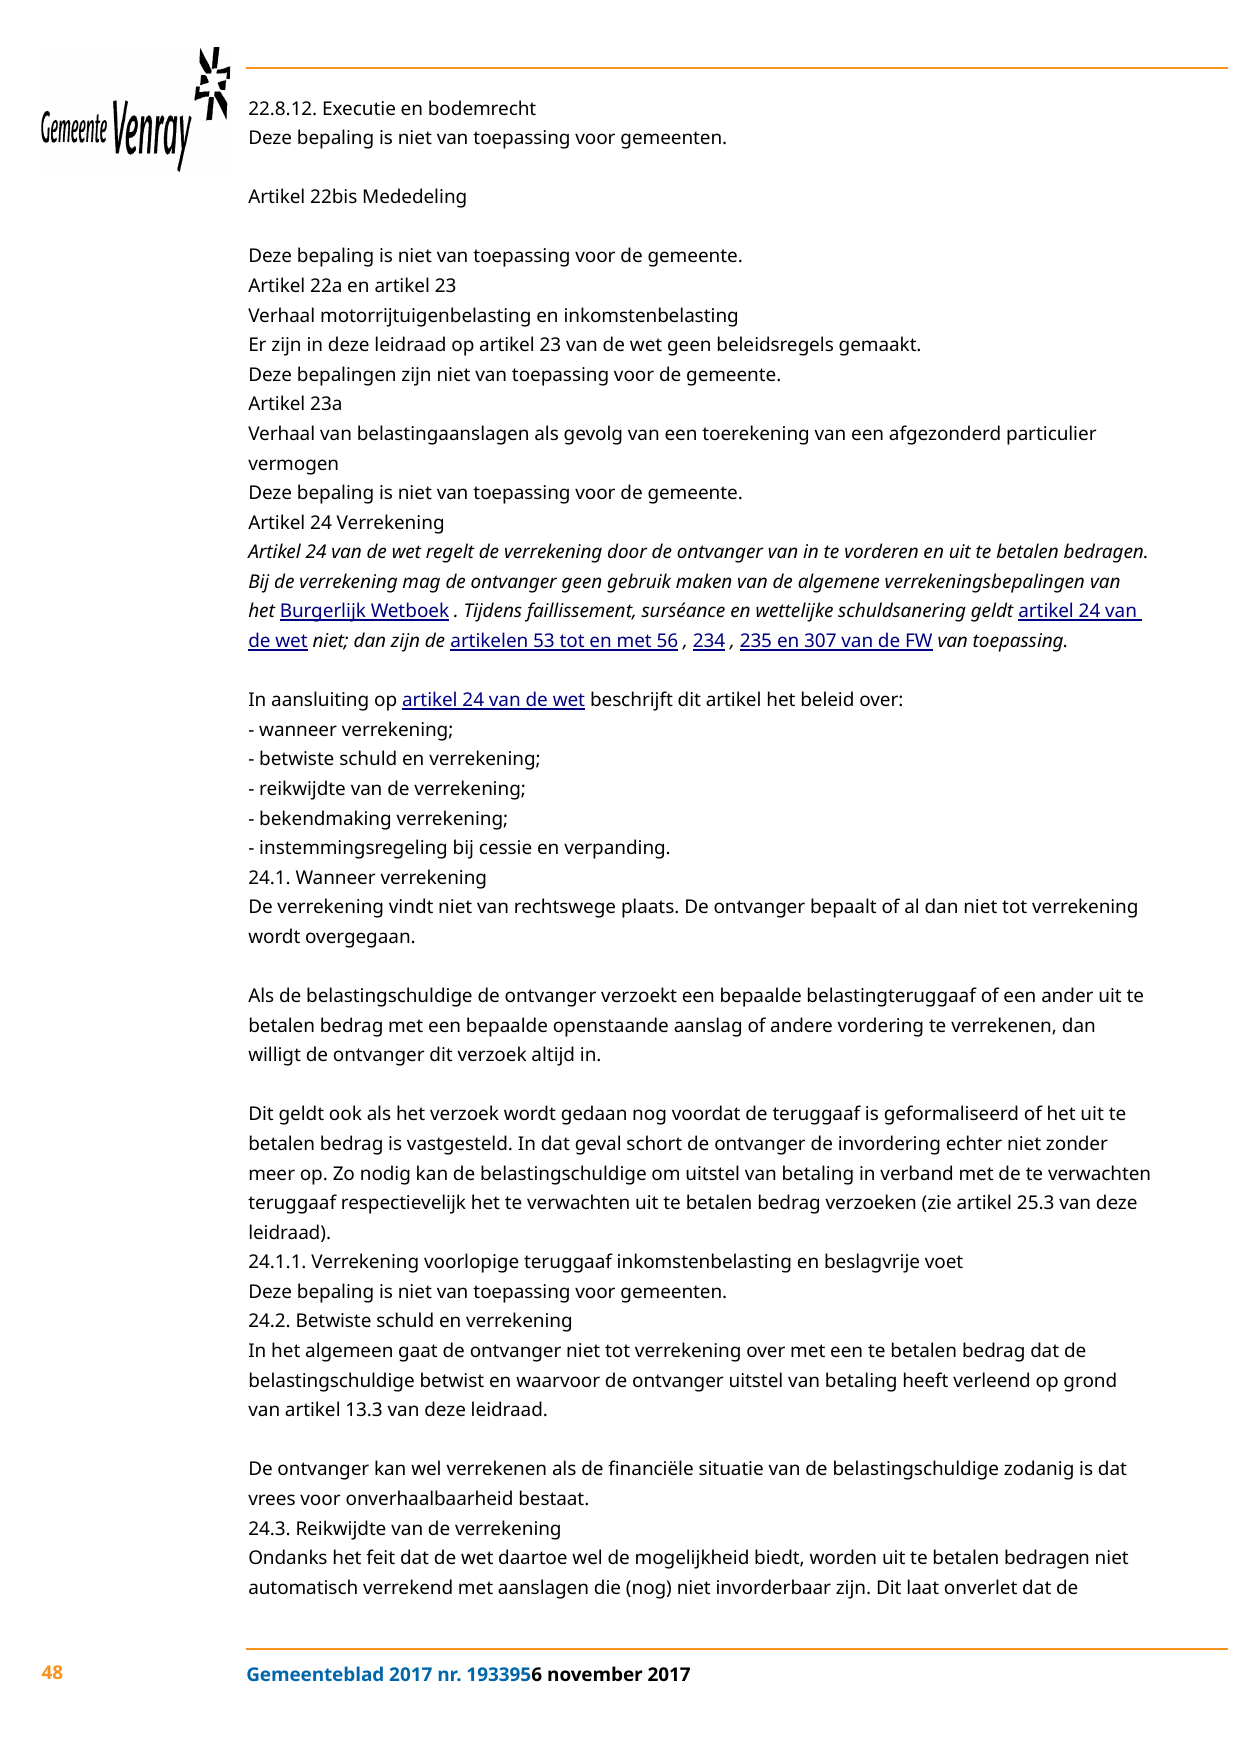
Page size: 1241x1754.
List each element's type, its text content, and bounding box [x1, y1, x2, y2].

text Er zijn in deze leidraad op artikel 23 van de wet geen beleidsregels gemaakt. [248, 331, 1152, 357]
text De verrekening vindt niet van rechtswege plaats. De ontvanger bepaalt of al dan niet tot verrekening wordt overgegaan. [248, 893, 1152, 949]
text Verhaal van belastingaanslagen als gevolg van een toerekening van een afgezonderd particulier vermogen [248, 420, 1152, 476]
text Deze bepalingen zijn niet van toepassing voor de gemeente. [248, 361, 1152, 387]
text Deze bepaling is niet van toepassing voor de gemeente. [248, 479, 1152, 505]
text 24.1.1. Verrekening voorlopige teruggaaf inkomstenbelasting en beslagvrije voet [248, 1248, 1152, 1274]
text Deze bepaling is niet van toepassing voor de gemeente. [248, 243, 1152, 268]
text Als de belastingschuldige de ontvanger verzoekt een bepaalde belastingteruggaaf of een ander uit te betalen bedrag met een bepaalde openstaande aanslag of andere vordering te verrekenen, dan willigt de ontvanger dit verzoek altijd in. [248, 982, 1152, 1067]
text Deze bepaling is niet van toepassing voor gemeenten. [248, 124, 1152, 150]
text Verhaal motorrijtuigenbelasting en inkomstenbelasting [248, 302, 1152, 328]
text De ontvanger kan wel verrekenen als de financiële situatie van de belastingschuldige zodanig is dat vrees voor onverhaalbaarheid bestaat. [248, 1456, 1152, 1511]
text 22.8.12. Executie en bodemrecht [248, 95, 1152, 121]
text Artikel 22bis Mededeling [248, 183, 1152, 209]
text - reikwijdte van de verrekening; [248, 775, 1152, 801]
text Deze bepaling is niet van toepassing voor gemeenten. [248, 1278, 1152, 1304]
text Dit geldt ook als het verzoek wordt gedaan nog voordat de teruggaaf is geformaliseerd of het uit te betalen bedrag is vastgesteld. In dat geval schort de ontvanger de invordering echter niet zonder meer op. Zo nodig kan de belastingschuldige om uitstel van betaling in verband met de te verwachten teruggaaf respectievelijk het te verwachten uit te betalen bedrag verzoeken (zie artikel 25.3 van deze leidraad). [248, 1101, 1152, 1245]
text 24.3. Reikwijdte van de verrekening [248, 1515, 1152, 1541]
text Artikel 22a en artikel 23 [248, 272, 1152, 298]
text 24.2. Betwiste schuld en verrekening [248, 1308, 1152, 1333]
text - instemmingsregeling bij cessie en verpanding. [248, 834, 1152, 860]
text Artikel 24 van de wet regelt de verrekening door de ontvanger van in te vorderen en uit te betalen bedragen. Bij de verrekening mag de ontvanger geen gebruik maken van de algemene verrekeningsbepalingen van het Burgerlijk Wetboek . Tijdens faillissement, surséance en wettelijke schuldsanering geldt artikel 24 van de wet niet; dan zijn de artikelen 53 tot en met 56 , 234 , 235 en 307 van de FW van toepassing. [248, 538, 1152, 653]
text - wanneer verrekening; [248, 716, 1152, 742]
text - bekendmaking verrekening; [248, 805, 1152, 831]
text Ondanks het feit dat de wet daartoe wel de mogelijkheid biedt, worden uit te betalen bedragen niet automatisch verrekend met aanslagen die (nog) niet invorderbaar zijn. Dit laat onverlet dat de [248, 1544, 1152, 1600]
picture [41, 47, 231, 172]
text In aansluiting op artikel 24 van de wet beschrijft dit artikel het beleid over: [248, 686, 1152, 712]
text 24.1. Wanneer verrekening [248, 864, 1152, 890]
text Artikel 24 Verrekening [248, 509, 1152, 535]
text Artikel 23a [248, 391, 1152, 416]
text - betwiste schuld en verrekening; [248, 746, 1152, 771]
text In het algemeen gaat de ontvanger niet tot verrekening over met een te betalen bedrag dat de belastingschuldige betwist en waarvoor de ontvanger uitstel van betaling heeft verleend op grond van artikel 13.3 van deze leidraad. [248, 1337, 1152, 1422]
